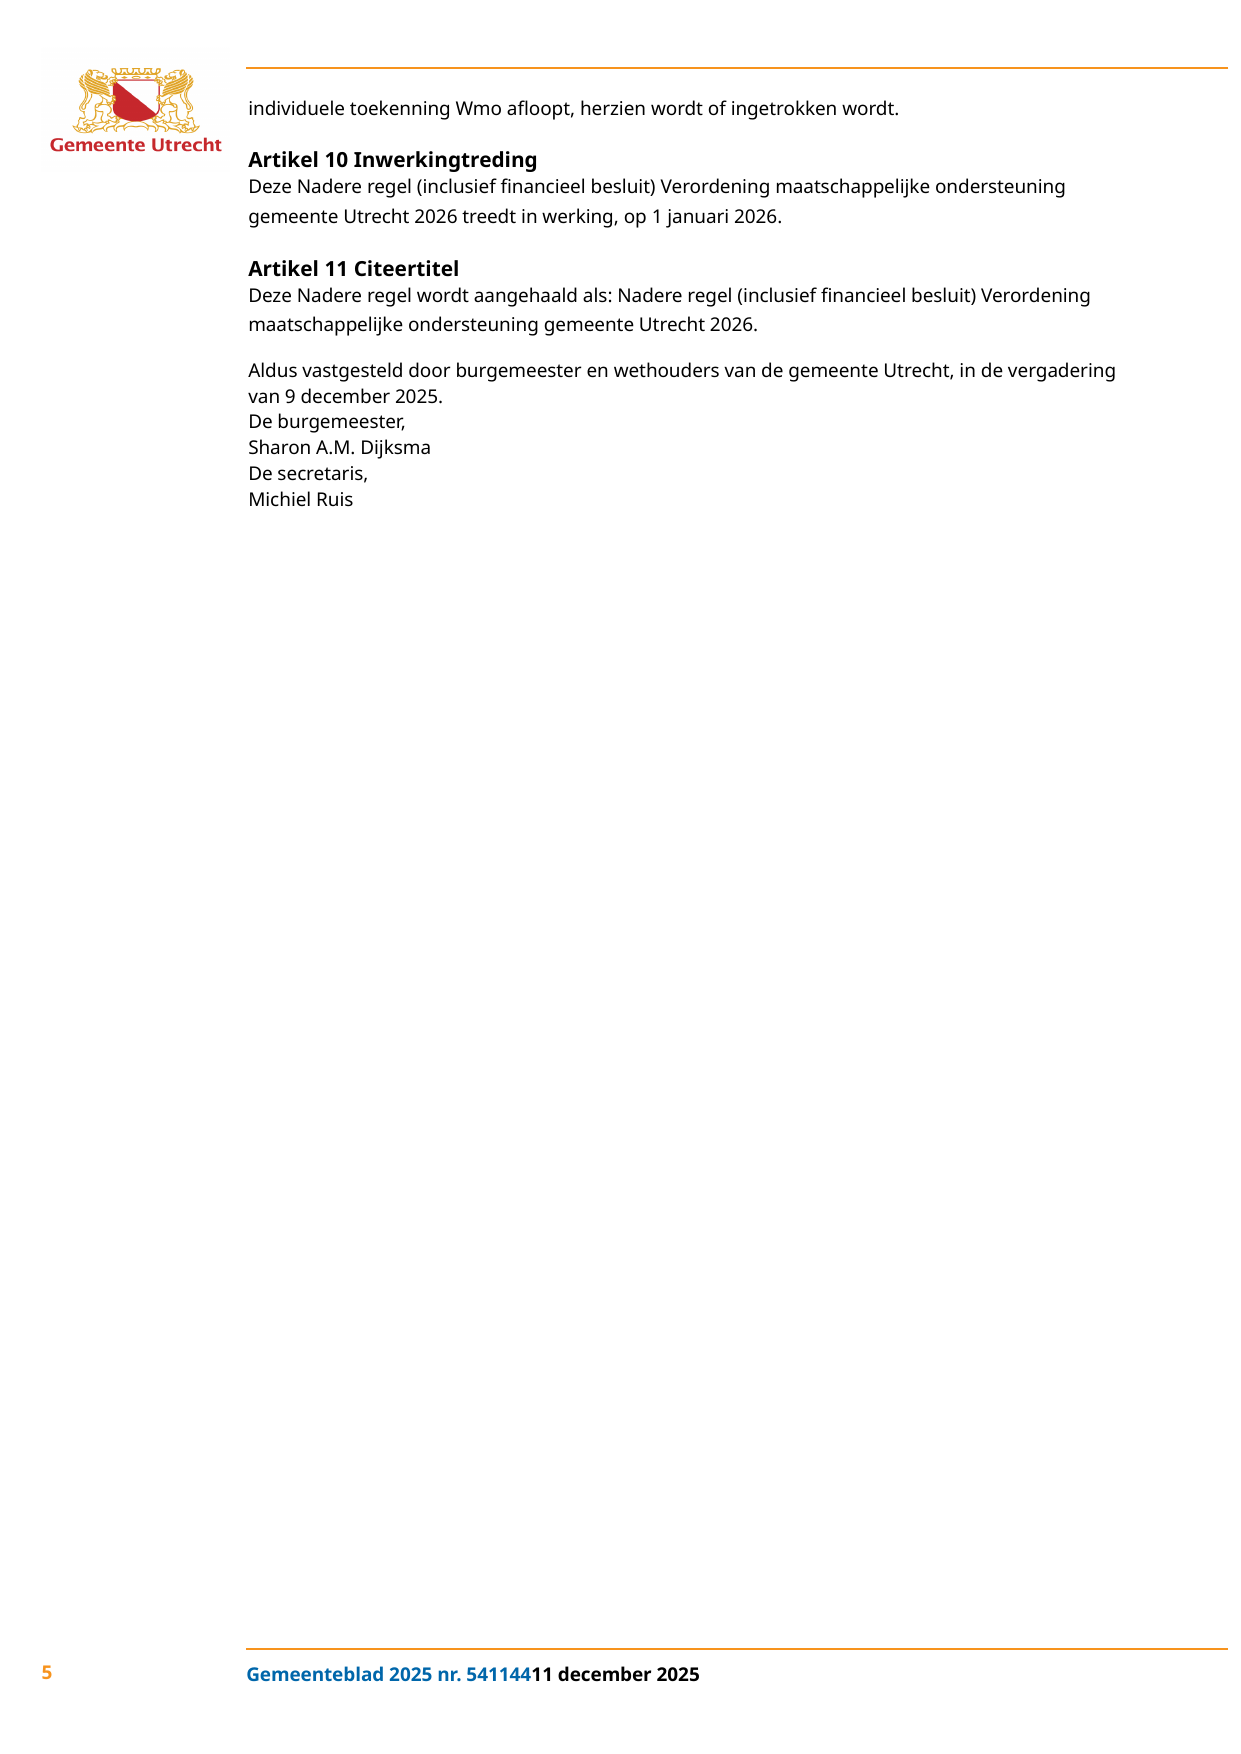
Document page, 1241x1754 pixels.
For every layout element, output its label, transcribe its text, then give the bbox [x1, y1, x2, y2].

text Artikel 11 Citeertitel [248, 254, 1152, 282]
text Michiel Ruis [248, 486, 1152, 512]
text Sharon A.M. Dijksma [248, 434, 1152, 460]
text Deze Nadere regel wordt aangehaald als: Nadere regel (inclusief financieel besluit) Verordening maatschappelijke ondersteuning gemeente Utrecht 2026. [248, 282, 1152, 337]
text Deze Nadere regel (inclusief financieel besluit) Verordening maatschappelijke ondersteuning gemeente Utrecht 2026 treedt in werking, op 1 januari 2026. [248, 174, 1152, 229]
picture [41, 47, 231, 172]
text Artikel 10 Inwerkingtreding [248, 145, 1152, 174]
text Aldus vastgesteld door burgemeester en wethouders van de gemeente Utrecht, in de vergadering van 9 december 2025. [248, 357, 1152, 409]
text De secretaris, [248, 460, 1152, 486]
text De burgemeester, [248, 409, 1152, 434]
text individuele toekenning Wmo afloopt, herzien wordt of ingetrokken wordt. [248, 95, 1152, 121]
